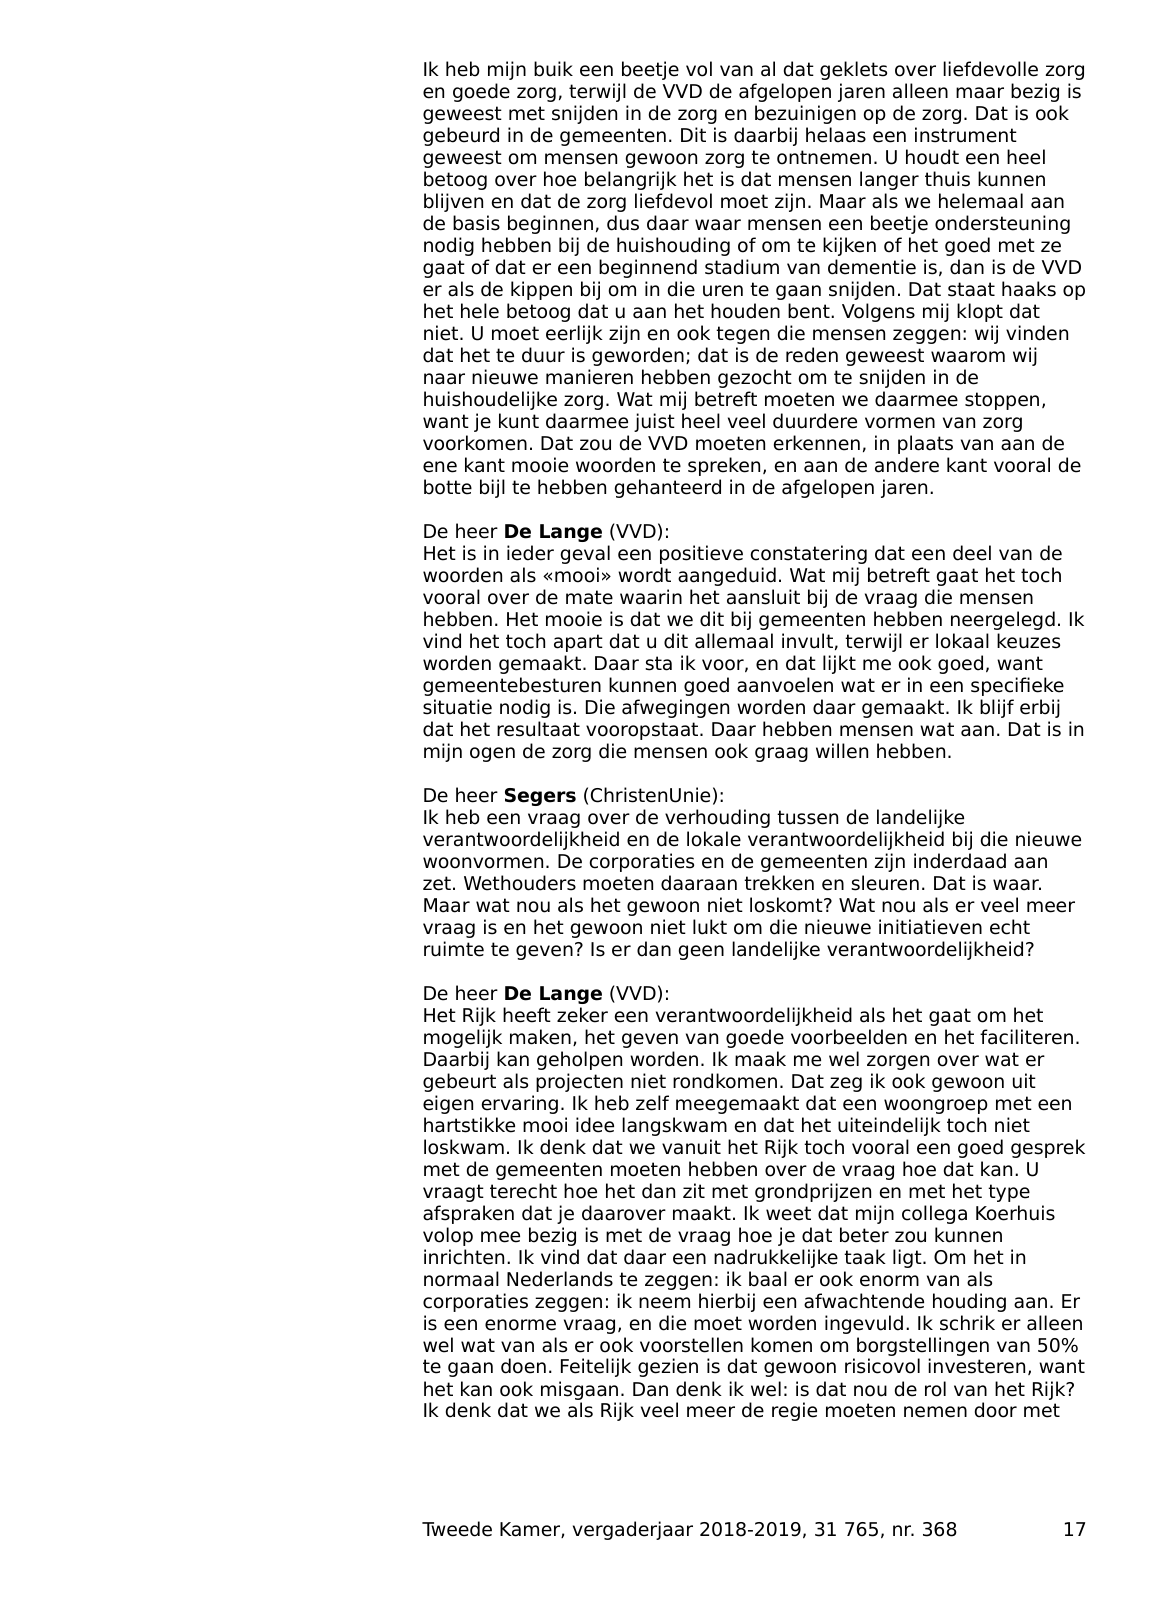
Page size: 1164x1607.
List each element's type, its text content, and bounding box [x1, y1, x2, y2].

text Het is in ieder geval een positieve constatering dat een deel van de woorden als «mooi» wordt aangeduid. Wat mij betreft gaat het toch vooral over de mate waarin het aansluit bij de vraag die mensen hebben. Het mooie is dat we dit bij gemeenten hebben neergelegd. Ik vind het toch apart dat u dit allemaal invult, terwijl er lokaal keuzes worden gemaakt. Daar sta ik voor, en dat lijkt me ook goed, want gemeentebesturen kunnen goed aanvoelen wat er in een specifieke situatie nodig is. Die afwegingen worden daar gemaakt. Ik blijf erbij dat het resultaat vooropstaat. Daar hebben mensen wat aan. Dat is in mijn ogen de zorg die mensen ook graag willen hebben. [422, 543, 1087, 763]
text De heer De Lange (VVD): [422, 983, 1087, 1005]
text Ik heb mijn buik een beetje vol van al dat geklets over liefdevolle zorg en goede zorg, terwijl de VVD de afgelopen jaren alleen maar bezig is geweest met snijden in de zorg en bezuinigen op de zorg. Dat is ook gebeurd in de gemeenten. Dit is daarbij helaas een instrument geweest om mensen gewoon zorg te ontnemen. U houdt een heel betoog over hoe belangrijk het is dat mensen langer thuis kunnen blijven en dat de zorg liefdevol moet zijn. Maar als we helemaal aan de basis beginnen, dus daar waar mensen een beetje ondersteuning nodig hebben bij de huishouding of om te kijken of het goed met ze gaat of dat er een beginnend stadium van dementie is, dan is de VVD er als de kippen bij om in die uren te gaan snijden. Dat staat haaks op het hele betoog dat u aan het houden bent. Volgens mij klopt dat niet. U moet eerlijk zijn en ook tegen die mensen zeggen: wij vinden dat het te duur is geworden; dat is de reden geweest waarom wij naar nieuwe manieren hebben gezocht om te snijden in de huishoudelijke zorg. Wat mij betreft moeten we daarmee stoppen, want je kunt daarmee juist heel veel duurdere vormen van zorg voorkomen. Dat zou de VVD moeten erkennen, in plaats van aan de ene kant mooie woorden te spreken, en aan de andere kant vooral de botte bijl te hebben gehanteerd in de afgelopen jaren. [422, 59, 1087, 499]
text De heer Segers (ChristenUnie): [422, 785, 1087, 807]
text Ik heb een vraag over de verhouding tussen de landelijke verantwoordelijkheid en de lokale verantwoordelijkheid bij die nieuwe woonvormen. De corporaties en de gemeenten zijn inderdaad aan zet. Wethouders moeten daaraan trekken en sleuren. Dat is waar. Maar wat nou als het gewoon niet loskomt? Wat nou als er veel meer vraag is en het gewoon niet lukt om die nieuwe initiatieven echt ruimte te geven? Is er dan geen landelijke verantwoordelijkheid? [422, 807, 1087, 961]
text Het Rijk heeft zeker een verantwoordelijkheid als het gaat om het mogelijk maken, het geven van goede voorbeelden en het faciliteren. Daarbij kan geholpen worden. Ik maak me wel zorgen over wat er gebeurt als projecten niet rondkomen. Dat zeg ik ook gewoon uit eigen ervaring. Ik heb zelf meegemaakt dat een woongroep met een hartstikke mooi idee langskwam en dat het uiteindelijk toch niet loskwam. Ik denk dat we vanuit het Rijk toch vooral een goed gesprek met de gemeenten moeten hebben over de vraag hoe dat kan. U vraagt terecht hoe het dan zit met grondprijzen en met het type afspraken dat je daarover maakt. Ik weet dat mijn collega Koerhuis volop mee bezig is met de vraag hoe je dat beter zou kunnen inrichten. Ik vind dat daar een nadrukkelijke taak ligt. Om het in normaal Nederlands te zeggen: ik baal er ook enorm van als corporaties zeggen: ik neem hierbij een afwachtende houding aan. Er is een enorme vraag, en die moet worden ingevuld. Ik schrik er alleen wel wat van als er ook voorstellen komen om borgstellingen van 50% te gaan doen. Feitelijk gezien is dat gewoon risicovol investeren, want het kan ook misgaan. Dan denk ik wel: is dat nou de rol van het Rijk? Ik denk dat we als Rijk veel meer de regie moeten nemen door met [422, 1005, 1087, 1422]
text De heer De Lange (VVD): [422, 521, 1087, 543]
